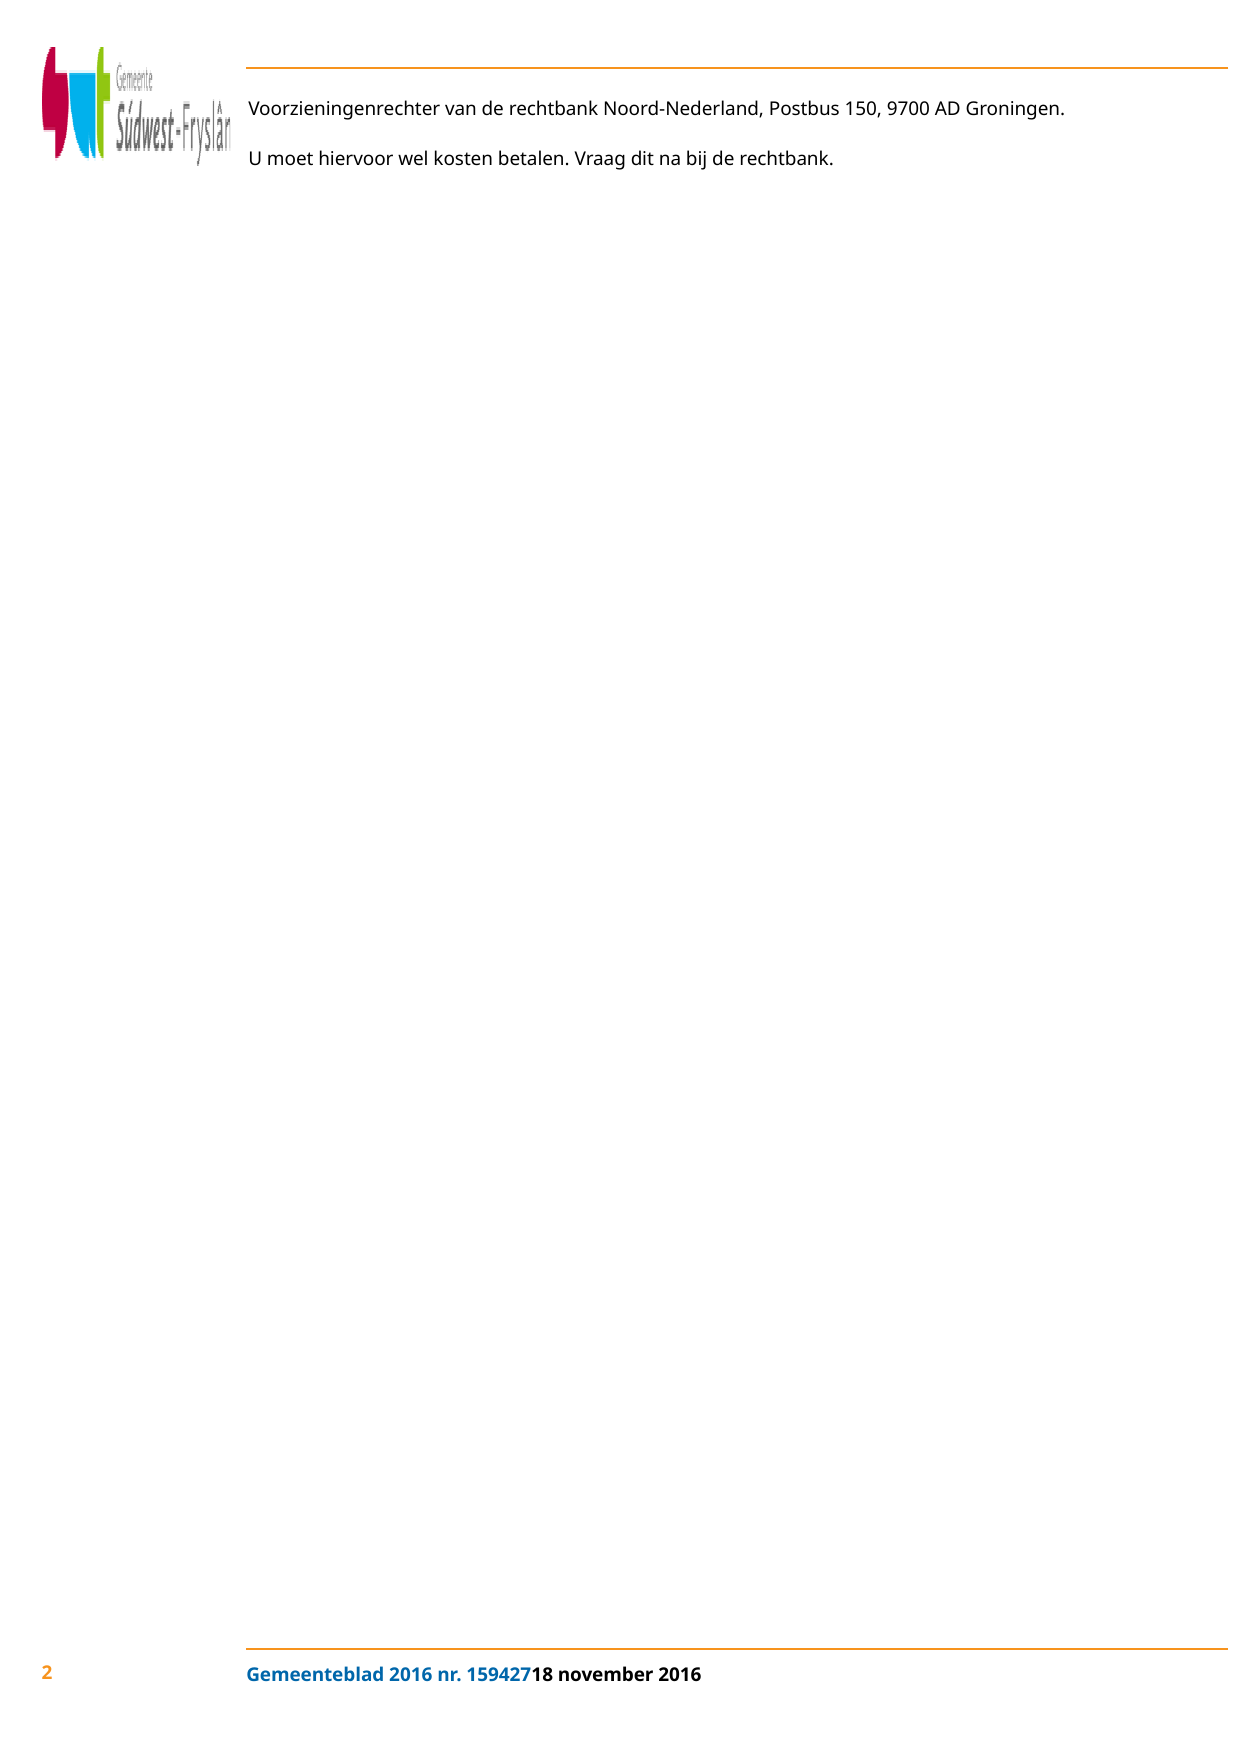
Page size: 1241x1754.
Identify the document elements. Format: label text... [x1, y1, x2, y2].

text U moet hiervoor wel kosten betalen. Vraag dit na bij de rechtbank. [248, 145, 1152, 171]
text Voorzieningenrechter van de rechtbank Noord-Nederland, Postbus 150, 9700 AD Groningen. [248, 95, 1152, 121]
picture [41, 47, 231, 172]
